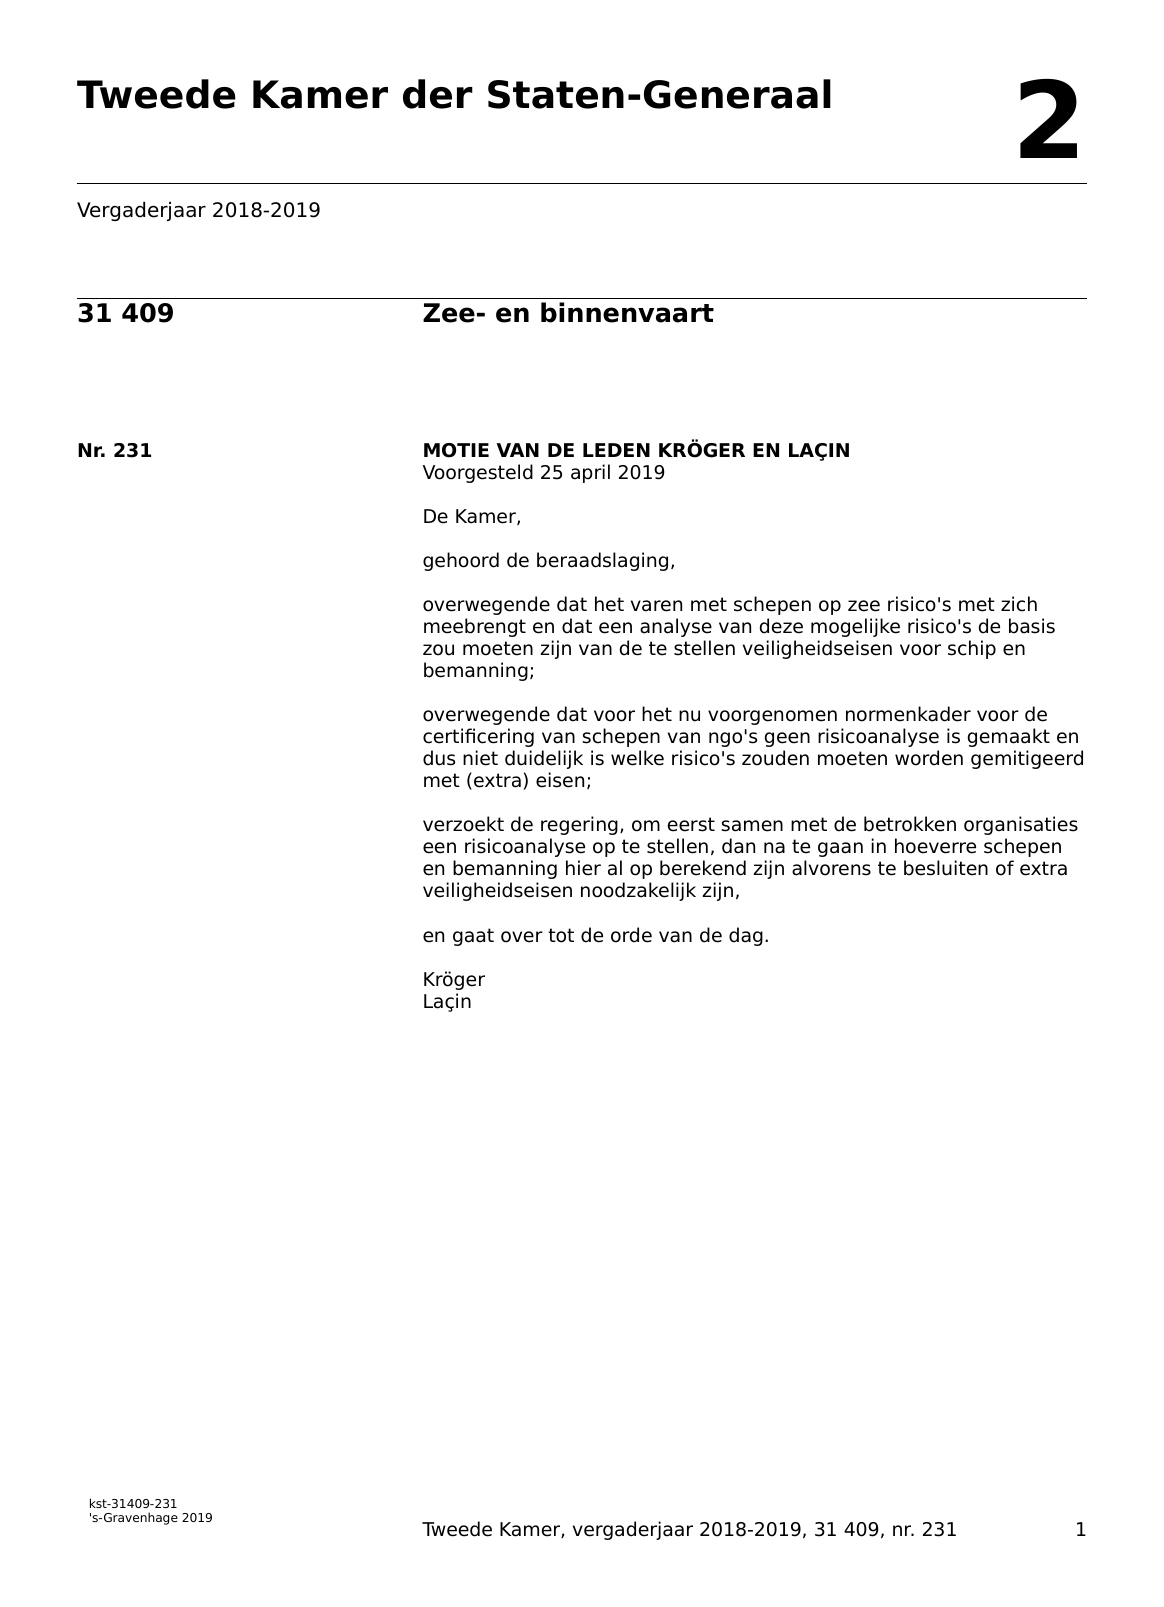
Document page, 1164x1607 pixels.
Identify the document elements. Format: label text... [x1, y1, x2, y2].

subtitle 31 409 Zee- en binnenvaart [77, 299, 1087, 329]
text gehoord de beraadslaging, [422, 550, 1087, 572]
text kst-31409-231 [88, 1497, 323, 1511]
subtitle Nr. 231 MOTIE VAN DE LEDEN KRÖGER EN LAÇIN [77, 440, 1087, 462]
text en gaat over tot de orde van de dag. [422, 924, 1087, 946]
text overwegende dat voor het nu voorgenomen normenkader voor de certificering van schepen van ngo's geen risicoanalyse is gemaakt en dus niet duidelijk is welke risico's zouden moeten worden gemitigeerd met (extra) eisen; [422, 704, 1087, 792]
text overwegende dat het varen met schepen op zee risico's met zich meebrengt en dat een analyse van deze mogelijke risico's de basis zou moeten zijn van de te stellen veiligheidseisen voor schip en bemanning; [422, 594, 1087, 682]
table_cell Vergaderjaar 2018-2019 [77, 184, 1087, 298]
text De Kamer, [422, 506, 1087, 528]
text Kröger [422, 969, 1087, 991]
table_header 2 [886, 59, 1087, 183]
text 's-Gravenhage 2019 [88, 1511, 323, 1525]
text verzoekt de regering, om eerst samen met de betrokken organisaties een risicoanalyse op te stellen, dan na te gaan in hoeverre schepen en bemanning hier al op berekend zijn alvorens te besluiten of extra veiligheidseisen noodzakelijk zijn, [422, 814, 1087, 902]
table_header Tweede Kamer der Staten-Generaal [77, 59, 886, 183]
text Voorgesteld 25 april 2019 [422, 462, 1087, 484]
text Laçin [422, 991, 1087, 1013]
